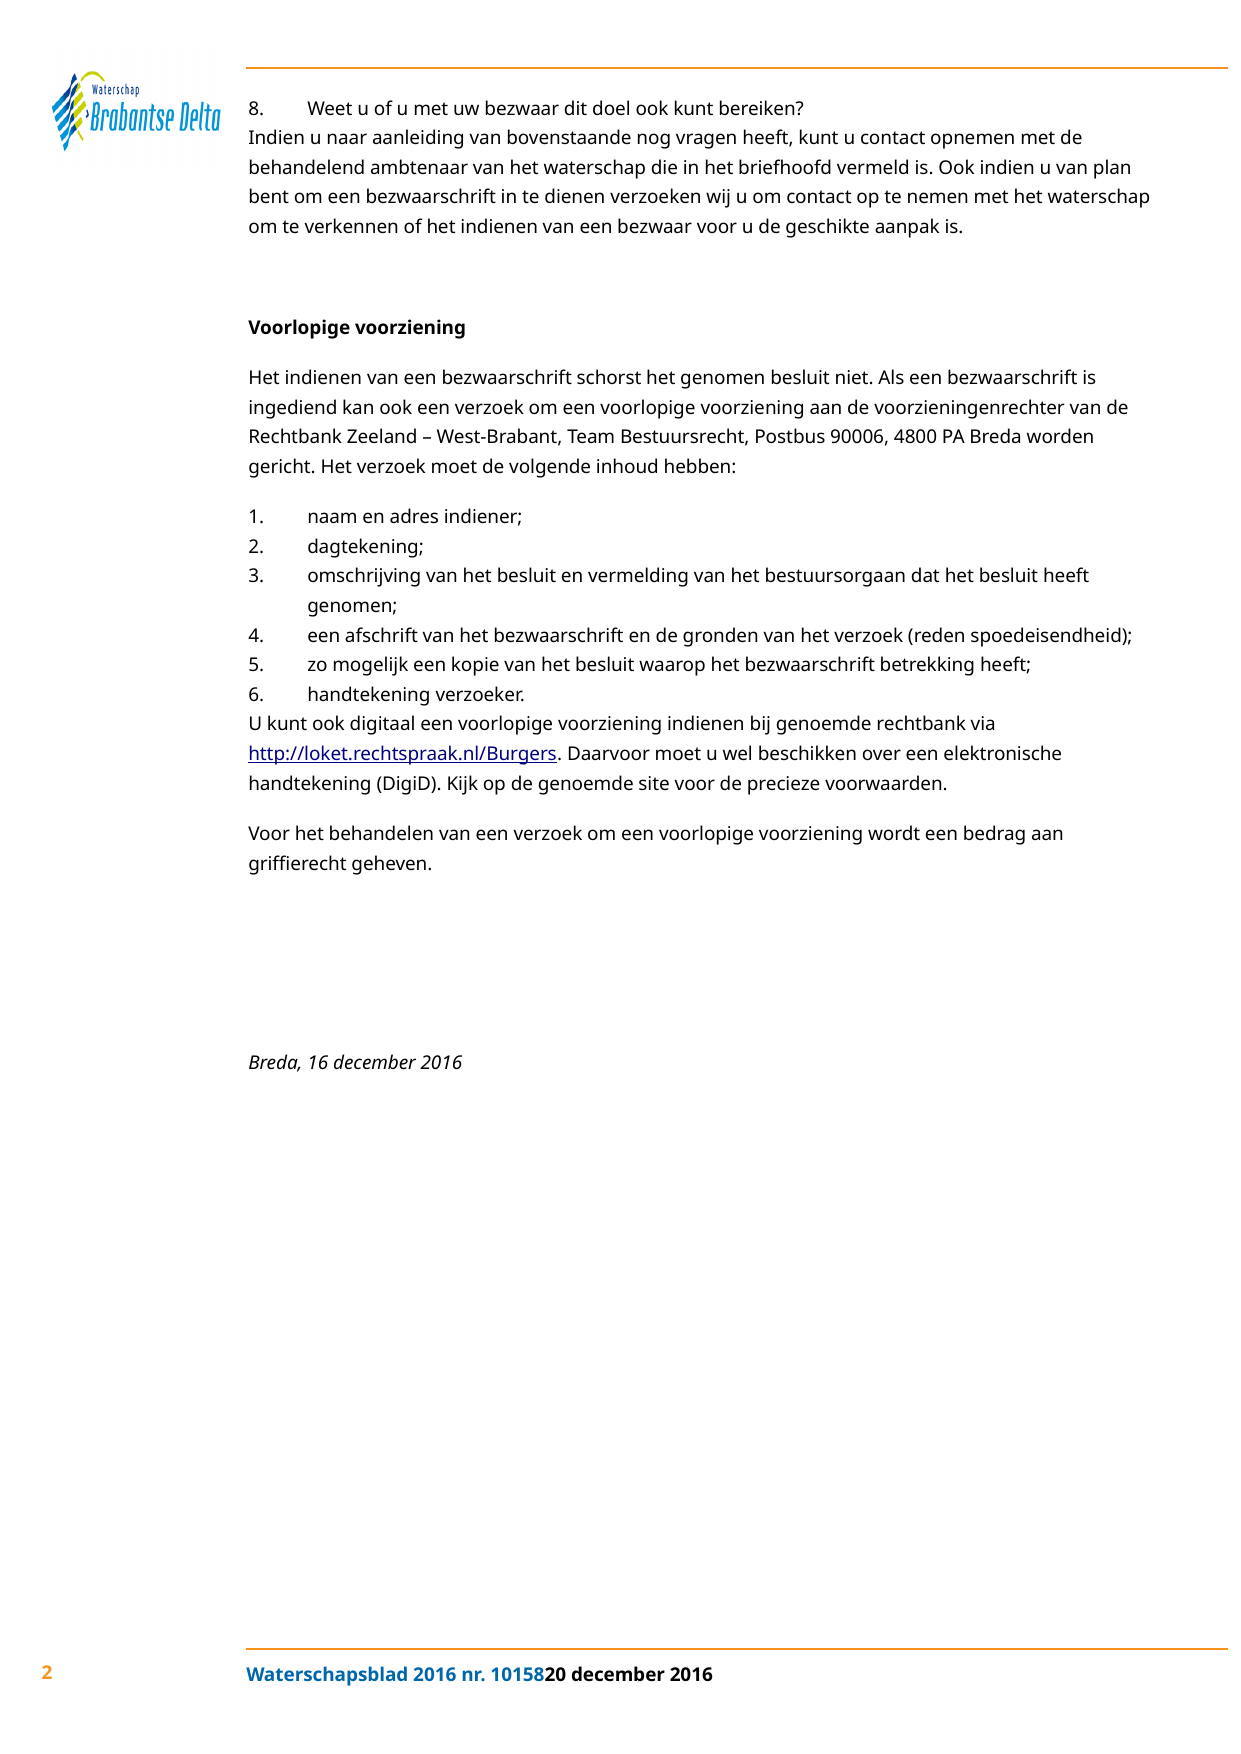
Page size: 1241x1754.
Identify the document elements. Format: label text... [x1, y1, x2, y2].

picture [41, 47, 231, 172]
list naam en adres indiener; [248, 503, 1152, 529]
list zo mogelijk een kopie van het besluit waarop het bezwaarschrift betrekking heeft; [248, 651, 1152, 677]
text U kunt ook digitaal een voorlopige voorziening indienen bij genoemde rechtbank via http://loket.rechtspraak.nl/Burgers. Daarvoor moet u wel beschikken over een elektronische handtekening (DigiD). Kijk op de genoemde site voor de precieze voorwaarden. [248, 711, 1152, 796]
text Het indienen van een bezwaarschrift schorst het genomen besluit niet. Als een bezwaarschrift is ingediend kan ook een verzoek om een voorlopige voorziening aan de voorzieningenrechter van de Rechtbank Zeeland – West-Brabant, Team Bestuursrecht, Postbus 90006, 4800 PA Breda worden gericht. Het verzoek moet de volgende inhoud hebben: [248, 364, 1152, 479]
text Voor het behandelen van een verzoek om een voorlopige voorziening wordt een bedrag aan griffierecht geheven. [248, 820, 1152, 876]
list dagtekening; [248, 533, 1152, 559]
list handtekening verzoeker. [248, 681, 1152, 707]
list omschrijving van het besluit en vermelding van het bestuursorgaan dat het besluit heeft genomen; [248, 563, 1152, 618]
list een afschrift van het bezwaarschrift en de gronden van het verzoek (reden spoedeisendheid); [248, 622, 1152, 648]
text Breda, 16 december 2016 [248, 1049, 1152, 1074]
text Indien u naar aanleiding van bovenstaande nog vragen heeft, kunt u contact opnemen met de behandelend ambtenaar van het waterschap die in het briefhoofd vermeld is. Ook indien u van plan bent om een bezwaarschrift in te dienen verzoeken wij u om contact op te nemen met het waterschap om te verkennen of het indienen van een bezwaar voor u de geschikte aanpak is. [248, 124, 1152, 239]
text Voorlopige voorziening [248, 314, 1152, 340]
list Weet u of u met uw bezwaar dit doel ook kunt bereiken? [248, 95, 1152, 121]
